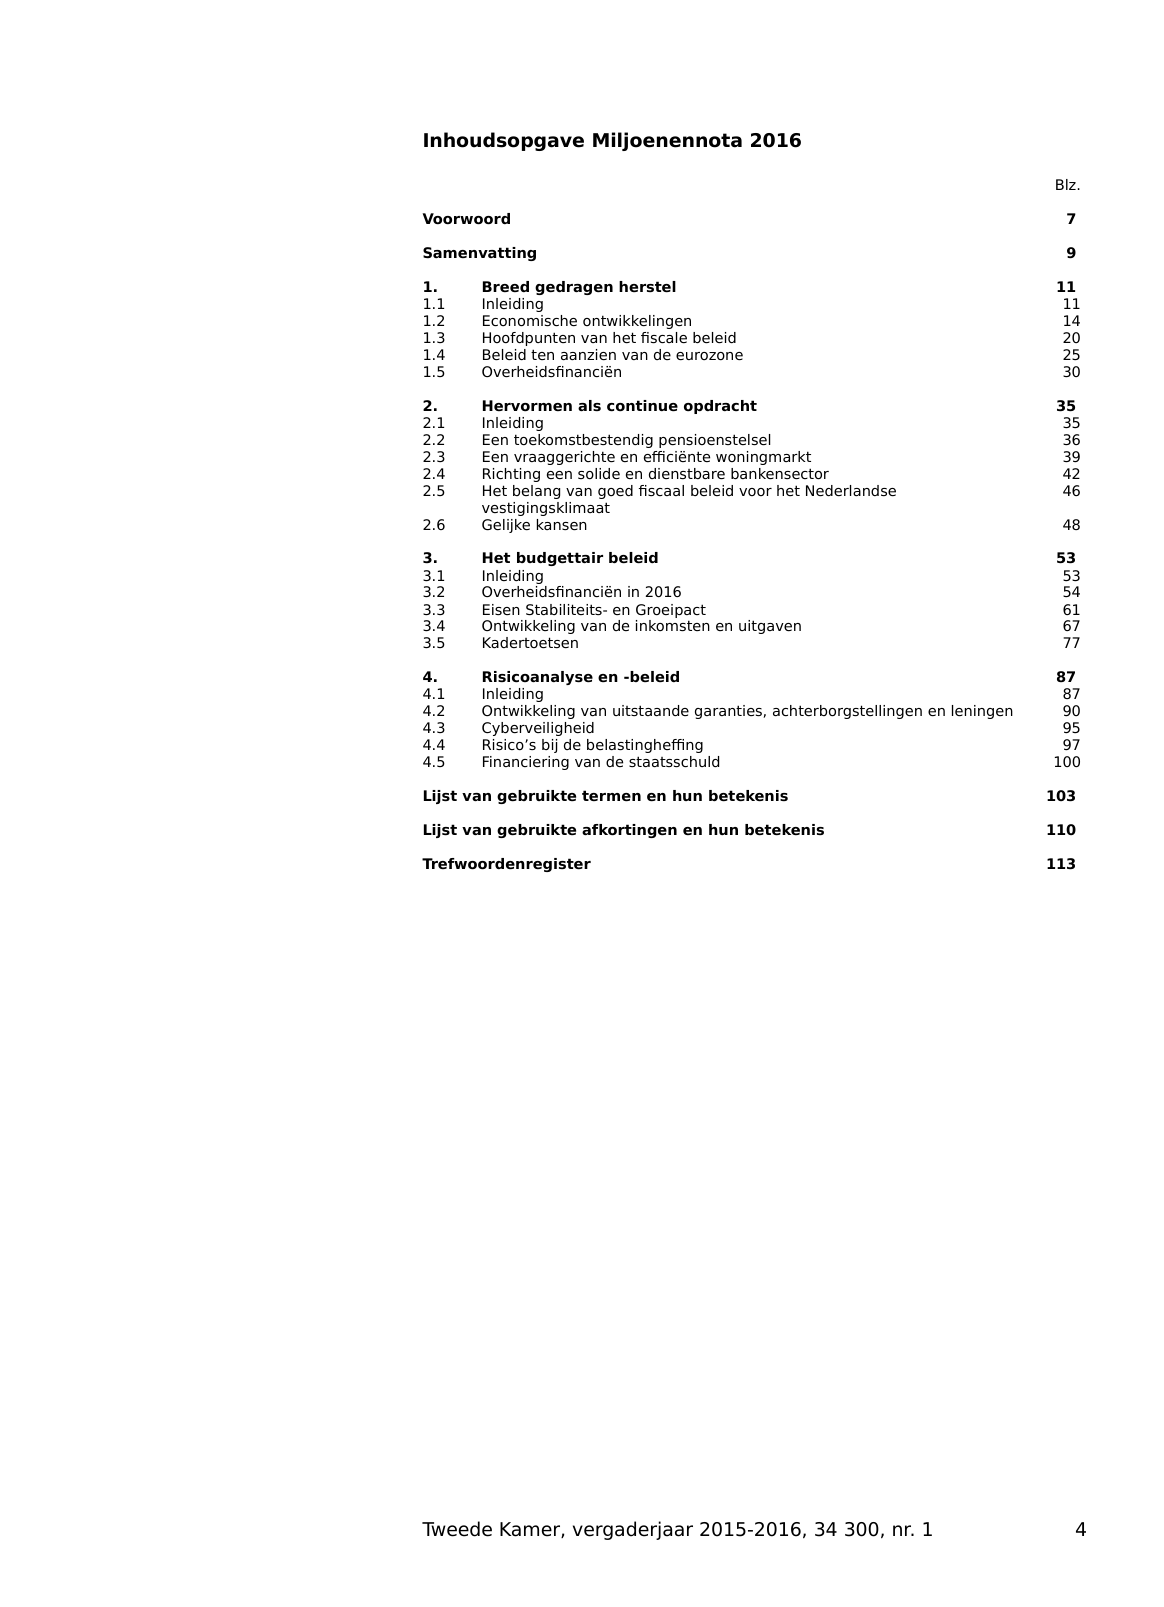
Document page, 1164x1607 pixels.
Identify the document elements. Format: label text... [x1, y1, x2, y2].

table_cell 87 [1034, 669, 1087, 686]
table_cell Voorwoord [422, 211, 1033, 228]
table_cell 2.5 [422, 483, 475, 516]
table_cell Trefwoordenregister [422, 856, 1033, 873]
table_cell 77 [1034, 635, 1087, 652]
table_cell 53 [1034, 568, 1087, 584]
table_cell 2.3 [422, 449, 475, 466]
table_cell [1034, 805, 1087, 822]
table_cell Beleid ten aanzien van de eurozone [475, 347, 1033, 364]
table_cell [422, 771, 475, 788]
table_cell 4.4 [422, 737, 475, 754]
table_cell 1.4 [422, 347, 475, 364]
table_cell 1.1 [422, 296, 475, 313]
table_cell Ontwikkeling van uitstaande garanties, achterborgstellingen en leningen [475, 703, 1033, 720]
table_cell 2. [422, 398, 475, 414]
table_cell Lijst van gebruikte afkortingen en hun betekenis [422, 822, 1033, 839]
table_cell 4. [422, 669, 475, 686]
table_cell Cyberveiligheid [475, 720, 1033, 737]
table_cell [475, 228, 1033, 245]
table_cell [422, 839, 1033, 856]
table_cell Breed gedragen herstel [475, 279, 1033, 296]
table_cell [422, 194, 475, 211]
table_cell 4.5 [422, 754, 475, 771]
table_cell [1034, 652, 1087, 669]
table_cell 11 [1034, 279, 1087, 296]
table_cell 39 [1034, 449, 1087, 466]
table_cell 4.3 [422, 720, 475, 737]
table_cell 97 [1034, 737, 1087, 754]
table_cell [1034, 228, 1087, 245]
table_cell Risico’s bij de belastingheffing [475, 737, 1033, 754]
table_cell 7 [1034, 211, 1087, 228]
table_cell 9 [1034, 245, 1087, 262]
table_cell 46 [1034, 483, 1087, 516]
table_cell 36 [1034, 432, 1087, 448]
table_cell Economische ontwikkelingen [475, 313, 1033, 330]
table_cell 2.2 [422, 432, 475, 448]
table_cell Hervormen als continue opdracht [475, 398, 1033, 414]
table_header Blz. [1034, 177, 1087, 194]
table_cell 1. [422, 279, 475, 296]
table_cell [475, 652, 1033, 669]
table_cell 25 [1034, 347, 1087, 364]
table_cell 3.4 [422, 618, 475, 635]
table_cell 103 [1034, 788, 1087, 805]
table_cell Lijst van gebruikte termen en hun betekenis [422, 788, 1033, 805]
table_cell 87 [1034, 686, 1087, 703]
table_cell [422, 534, 475, 550]
table_cell Inleiding [475, 296, 1033, 313]
table_cell [422, 805, 1033, 822]
table_cell 35 [1034, 398, 1087, 414]
table_cell 35 [1034, 415, 1087, 432]
table_cell 2.4 [422, 466, 475, 482]
table_cell 67 [1034, 618, 1087, 635]
table_cell Het belang van goed fiscaal beleid voor het Nederlandse vestigingsklimaat [475, 483, 1033, 516]
table_cell Overheidsfinanciën in 2016 [475, 584, 1033, 601]
table_cell 113 [1034, 856, 1087, 873]
table_cell 4.1 [422, 686, 475, 703]
table_cell 14 [1034, 313, 1087, 330]
table_cell 90 [1034, 703, 1087, 720]
table_cell [422, 381, 475, 398]
table_cell Een vraaggerichte en efficiënte woningmarkt [475, 449, 1033, 466]
table_cell Gelijke kansen [475, 516, 1033, 533]
table_cell Inleiding [475, 568, 1033, 584]
table_cell 2.6 [422, 516, 475, 533]
table_cell 48 [1034, 516, 1087, 533]
table_cell [1034, 534, 1087, 550]
table_cell [1034, 194, 1087, 211]
table_cell Overheidsfinanciën [475, 364, 1033, 381]
table_cell 1.3 [422, 330, 475, 347]
table_cell 3.1 [422, 568, 475, 584]
table_cell 42 [1034, 466, 1087, 482]
table_cell [475, 771, 1033, 788]
table_cell 95 [1034, 720, 1087, 737]
table_cell Het budgettair beleid [475, 550, 1033, 567]
table_cell 3. [422, 550, 475, 567]
table_cell [1034, 262, 1087, 279]
table_cell 3.5 [422, 635, 475, 652]
table_cell [1034, 771, 1087, 788]
table_cell [475, 262, 1033, 279]
table_cell 110 [1034, 822, 1087, 839]
table_cell Risicoanalyse en -beleid [475, 669, 1033, 686]
table_cell [422, 652, 475, 669]
table_cell Inleiding [475, 686, 1033, 703]
table_cell Eisen Stabiliteits- en Groeipact [475, 601, 1033, 618]
table_cell 3.2 [422, 584, 475, 601]
table_cell Inleiding [475, 415, 1033, 432]
table_cell Kadertoetsen [475, 635, 1033, 652]
table_cell 11 [1034, 296, 1087, 313]
table_cell 61 [1034, 601, 1087, 618]
table_header [475, 177, 1033, 194]
table_cell [475, 534, 1033, 550]
table_cell [422, 228, 475, 245]
table_cell Hoofdpunten van het fiscale beleid [475, 330, 1033, 347]
table_cell 20 [1034, 330, 1087, 347]
table_cell [422, 262, 475, 279]
table_header [422, 177, 475, 194]
table_cell 54 [1034, 584, 1087, 601]
table_cell Financiering van de staatsschuld [475, 754, 1033, 771]
table_cell 1.5 [422, 364, 475, 381]
table_cell [1034, 381, 1087, 398]
table_cell 3.3 [422, 601, 475, 618]
subtitle Inhoudsopgave Miljoenennota 2016 [422, 130, 1087, 152]
table_cell 100 [1034, 754, 1087, 771]
table_cell Richting een solide en dienstbare bankensector [475, 466, 1033, 482]
table_cell [475, 381, 1033, 398]
table_cell 4.2 [422, 703, 475, 720]
table_cell [475, 194, 1033, 211]
table_cell 30 [1034, 364, 1087, 381]
table_cell 1.2 [422, 313, 475, 330]
table_cell [1034, 839, 1087, 856]
table_cell Samenvatting [422, 245, 1033, 262]
table_cell 2.1 [422, 415, 475, 432]
table_cell 53 [1034, 550, 1087, 567]
table_cell Ontwikkeling van de inkomsten en uitgaven [475, 618, 1033, 635]
table_cell Een toekomstbestendig pensioenstelsel [475, 432, 1033, 448]
